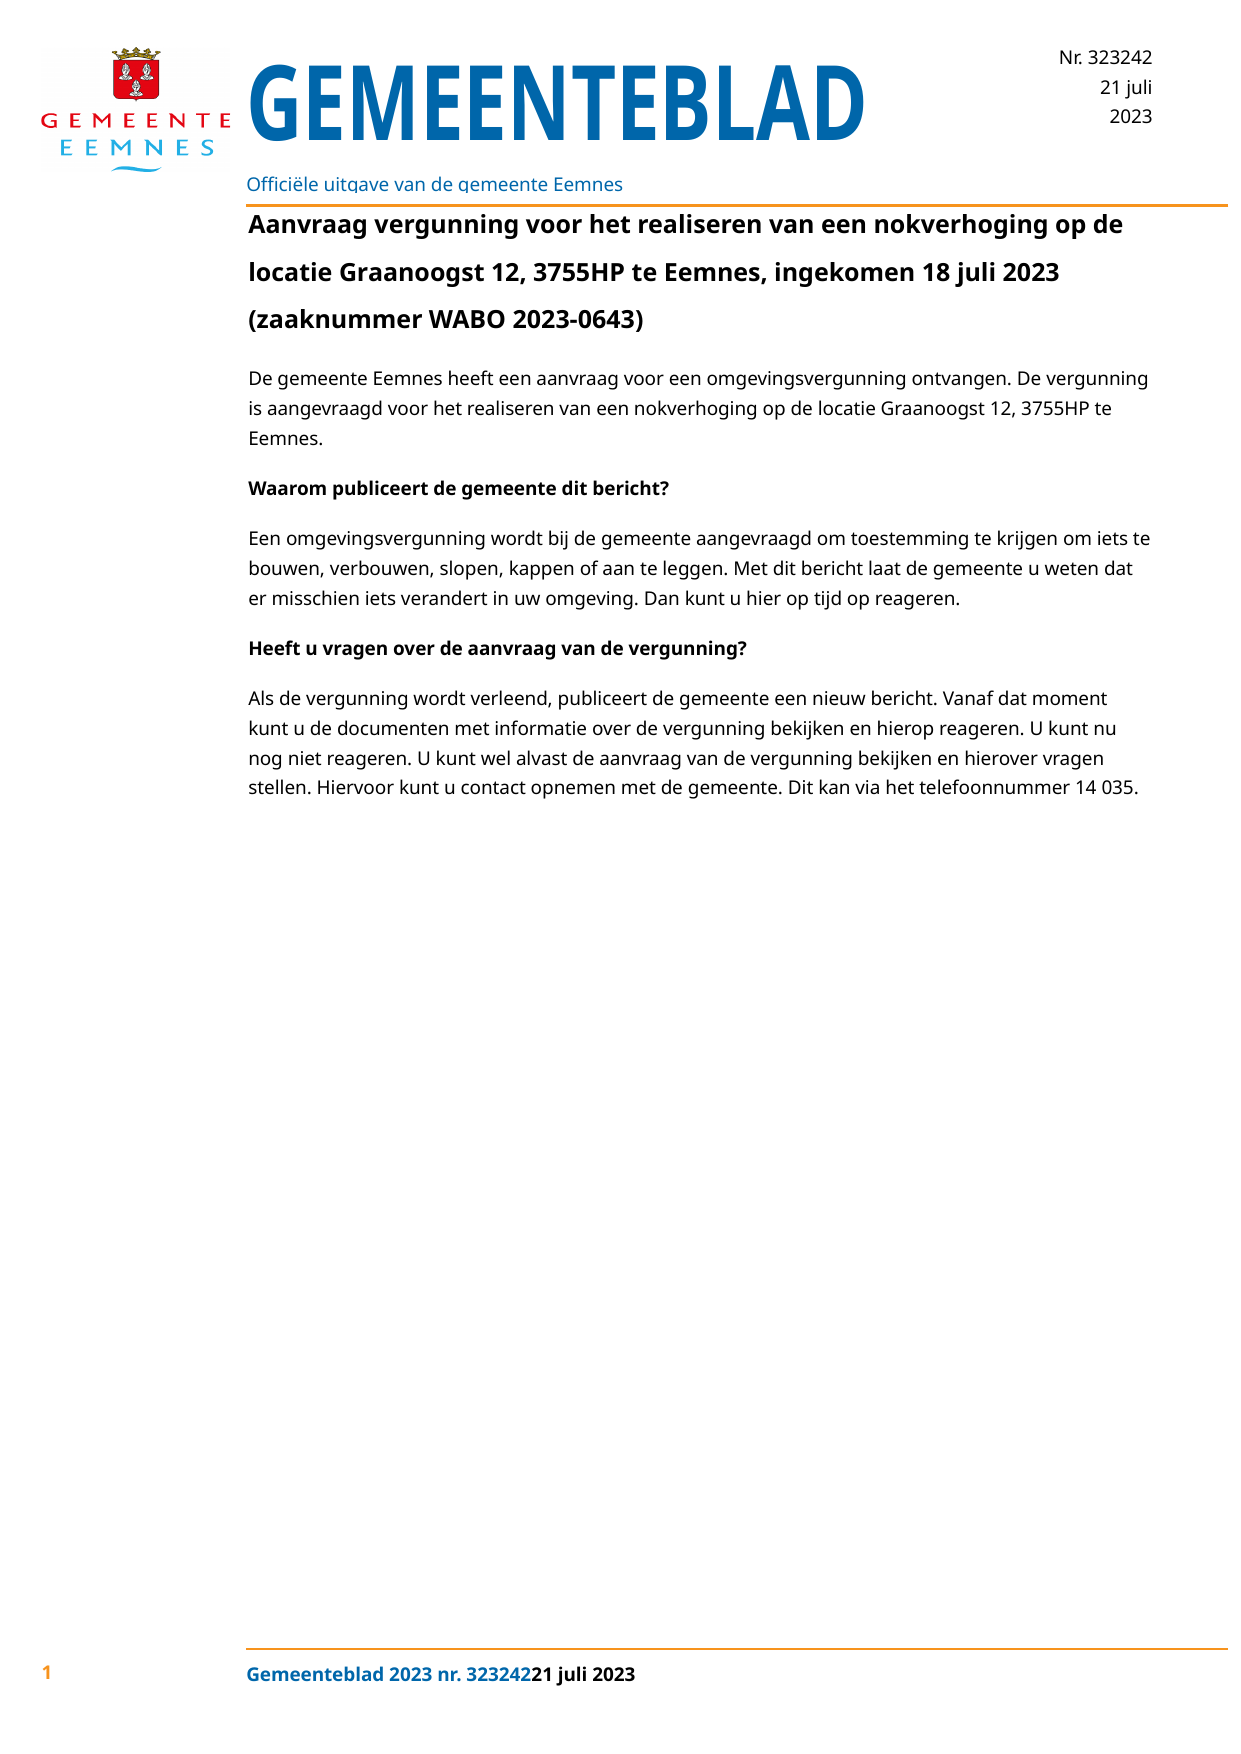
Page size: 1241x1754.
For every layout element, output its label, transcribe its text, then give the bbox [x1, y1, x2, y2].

picture [41, 47, 231, 172]
text Aanvraag vergunning voor het realiseren van een nokverhoging op de locatie Graanoogst 12, 3755HP te Eemnes, ingekomen 18 juli 2023 (zaaknummer WABO 2023-0643) [248, 207, 1152, 336]
text Heeft u vragen over de aanvraag van de vergunning? [248, 635, 1152, 661]
text Als de vergunning wordt verleend, publiceert de gemeente een nieuw bericht. Vanaf dat moment kunt u de documenten met informatie over de vergunning bekijken en hierop reageren. U kunt nu nog niet reageren. U kunt wel alvast de aanvraag van de vergunning bekijken en hierover vragen stellen. Hiervoor kunt u contact opnemen met de gemeente. Dit kan via het telefoonnummer 14 035. [248, 686, 1152, 800]
text Een omgevingsvergunning wordt bij de gemeente aangevraagd om toestemming te krijgen om iets te bouwen, verbouwen, slopen, kappen of aan te leggen. Met dit bericht laat de gemeente u weten dat er misschien iets verandert in uw omgeving. Dan kunt u hier op tijd op reageren. [248, 526, 1152, 610]
text Waarom publiceert de gemeente dit bericht? [248, 475, 1152, 501]
text De gemeente Eemnes heeft een aanvraag voor een omgevingsvergunning ontvangen. De vergunning is aangevraagd voor het realiseren van een nokverhoging op de locatie Graanoogst 12, 3755HP te Eemnes. [248, 366, 1152, 450]
